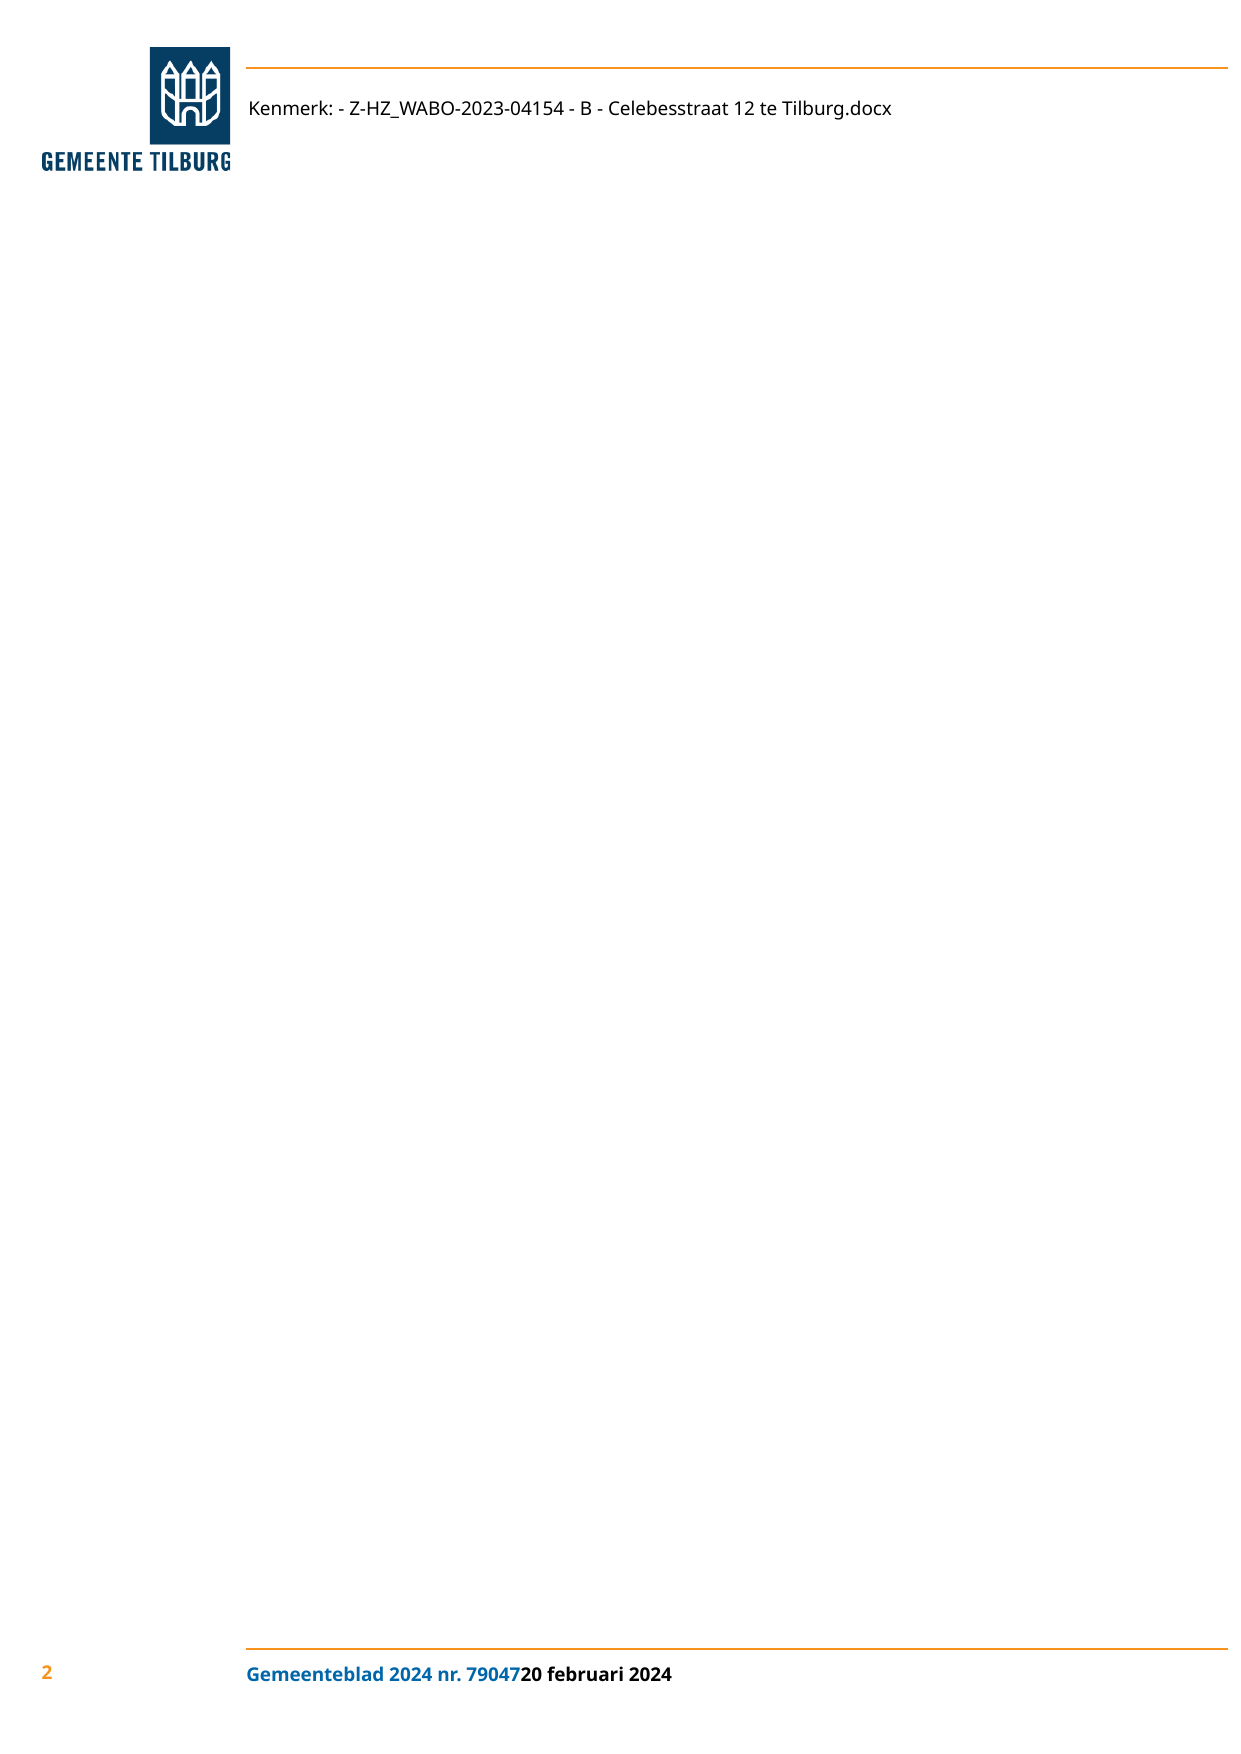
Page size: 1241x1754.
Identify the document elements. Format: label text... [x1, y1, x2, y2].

text Kenmerk: - Z-HZ_WABO-2023-04154 - B - Celebesstraat 12 te Tilburg.docx [248, 95, 1152, 121]
picture [41, 47, 231, 172]
